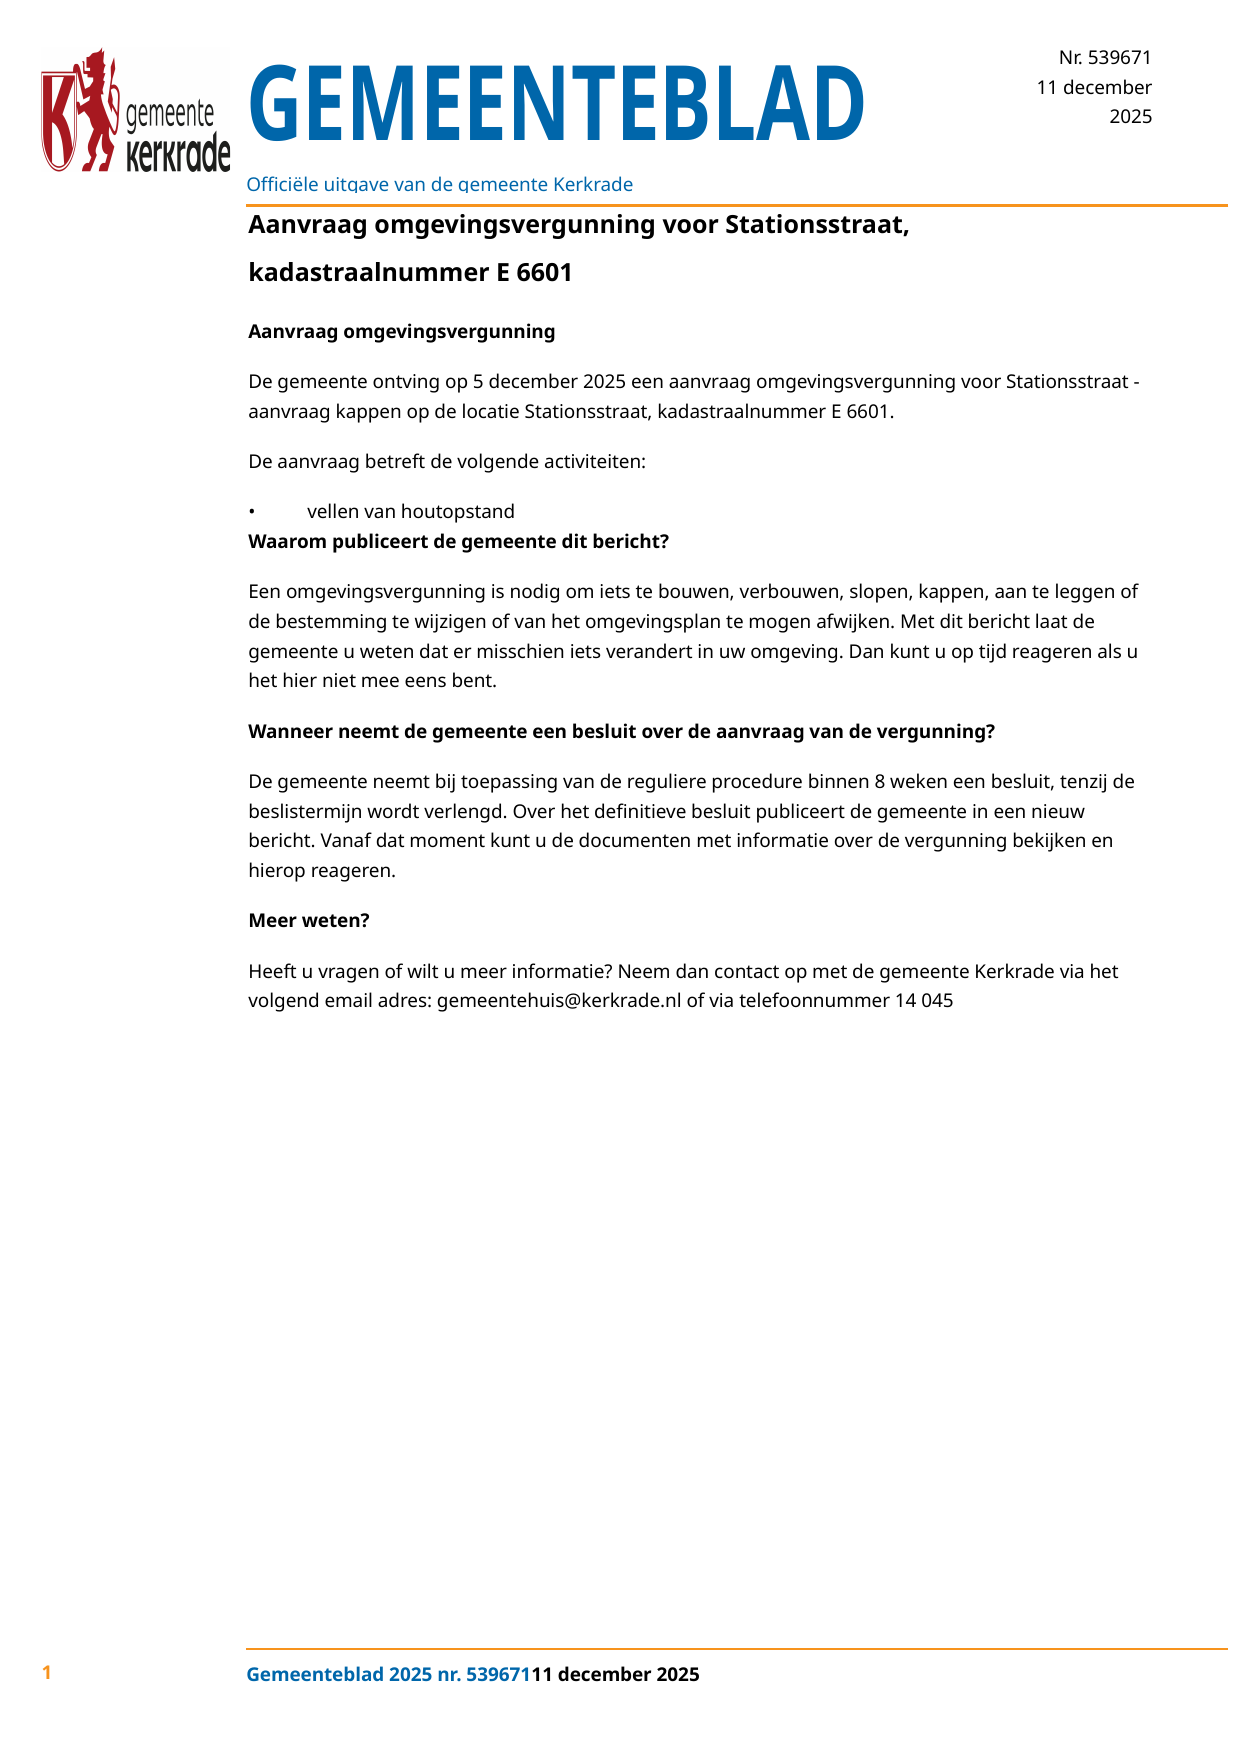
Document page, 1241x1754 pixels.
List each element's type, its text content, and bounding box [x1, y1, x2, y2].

text Wanneer neemt de gemeente een besluit over de aanvraag van de vergunning? [248, 718, 1152, 744]
text De gemeente neemt bij toepassing van de reguliere procedure binnen 8 weken een besluit, tenzij de beslistermijn wordt verlengd. Over het definitieve besluit publiceert de gemeente in een nieuw bericht. Vanaf dat moment kunt u de documenten met informatie over de vergunning bekijken en hierop reageren. [248, 768, 1152, 883]
text Aanvraag omgevingsvergunning [248, 318, 1152, 344]
list vellen van houtopstand [248, 499, 1152, 524]
text De aanvraag betreft de volgende activiteiten: [248, 448, 1152, 474]
text Waarom publiceert de gemeente dit bericht? [248, 528, 1152, 554]
picture [41, 47, 231, 172]
text De gemeente ontving op 5 december 2025 een aanvraag omgevingsvergunning voor Stationsstraat - aanvraag kappen op de locatie Stationsstraat, kadastraalnummer E 6601. [248, 368, 1152, 424]
text Heeft u vragen of wilt u meer informatie? Neem dan contact op met de gemeente Kerkrade via het volgend email adres: gemeentehuis@kerkrade.nl of via telefoonnummer 14 045 [248, 958, 1152, 1013]
text Meer weten? [248, 907, 1152, 933]
text Een omgevingsvergunning is nodig om iets te bouwen, verbouwen, slopen, kappen, aan te leggen of de bestemming te wijzigen of van het omgevingsplan te mogen afwijken. Met dit bericht laat de gemeente u weten dat er misschien iets verandert in uw omgeving. Dan kunt u op tijd reageren als u het hier niet mee eens bent. [248, 579, 1152, 693]
text Aanvraag omgevingsvergunning voor Stationsstraat, kadastraalnummer E 6601 [248, 207, 1152, 288]
